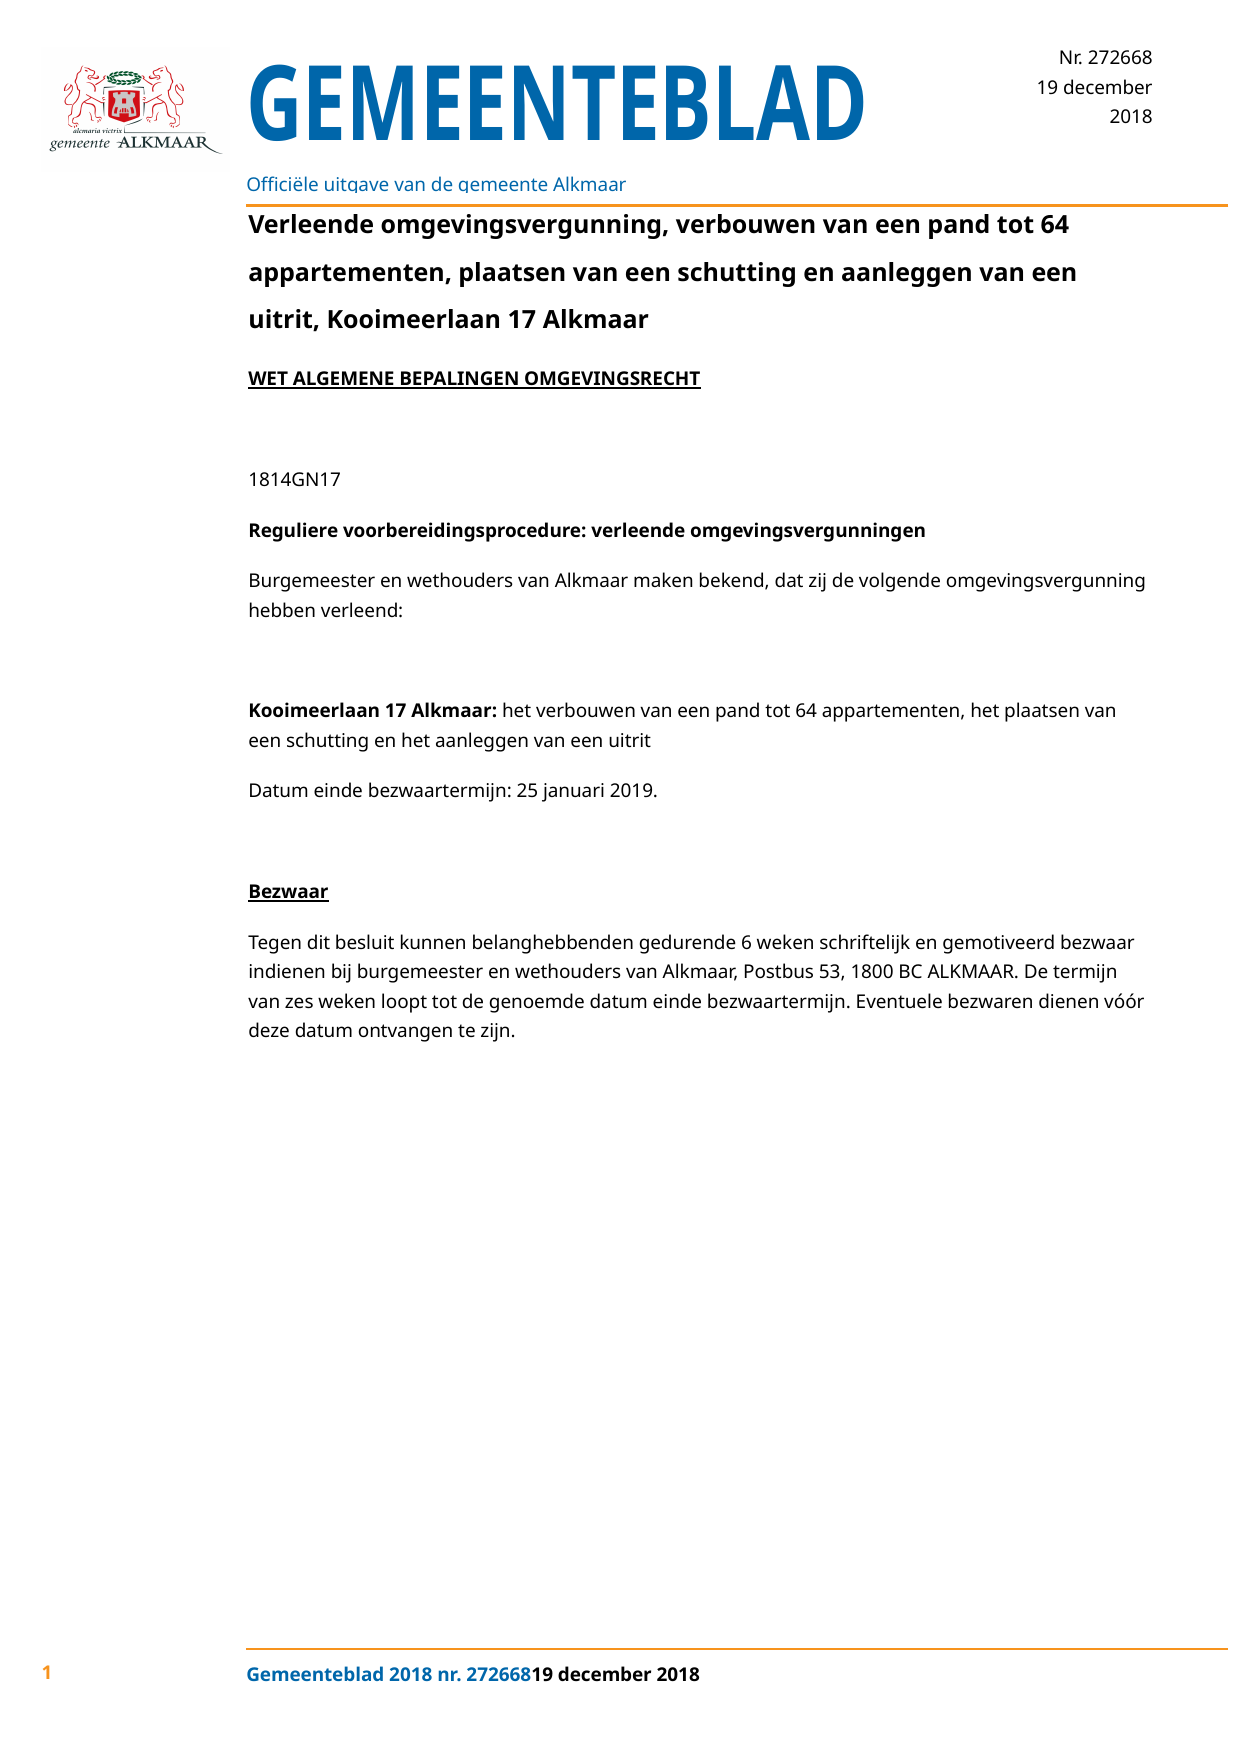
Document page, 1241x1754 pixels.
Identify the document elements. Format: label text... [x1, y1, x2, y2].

text Kooimeerlaan 17 Alkmaar: het verbouwen van een pand tot 64 appartementen, het plaatsen van een schutting en het aanleggen van een uitrit [248, 698, 1152, 753]
text Bezwaar [248, 878, 1152, 904]
text Tegen dit besluit kunnen belanghebbenden gedurende 6 weken schriftelijk en gemotiveerd bezwaar indienen bij burgemeester en wethouders van Alkmaar, Postbus 53, 1800 BC ALKMAAR. De termijn van zes weken loopt tot de genoemde datum einde bezwaartermijn. Eventuele bezwaren dienen vóór deze datum ontvangen te zijn. [248, 929, 1152, 1043]
text Reguliere voorbereidingsprocedure: verleende omgevingsvergunningen [248, 517, 1152, 542]
text Verleende omgevingsvergunning, verbouwen van een pand tot 64 appartementen, plaatsen van een schutting en aanleggen van een uitrit, Kooimeerlaan 17 Alkmaar [248, 207, 1152, 336]
text Burgemeester en wethouders van Alkmaar maken bekend, dat zij de volgende omgevingsvergunning hebben verleend: [248, 567, 1152, 622]
text Datum einde bezwaartermijn: 25 januari 2019. [248, 778, 1152, 803]
picture [41, 47, 231, 172]
text WET ALGEMENE BEPALINGEN OMGEVINGSRECHT [248, 366, 1152, 391]
text 1814GN17 [248, 466, 1152, 492]
